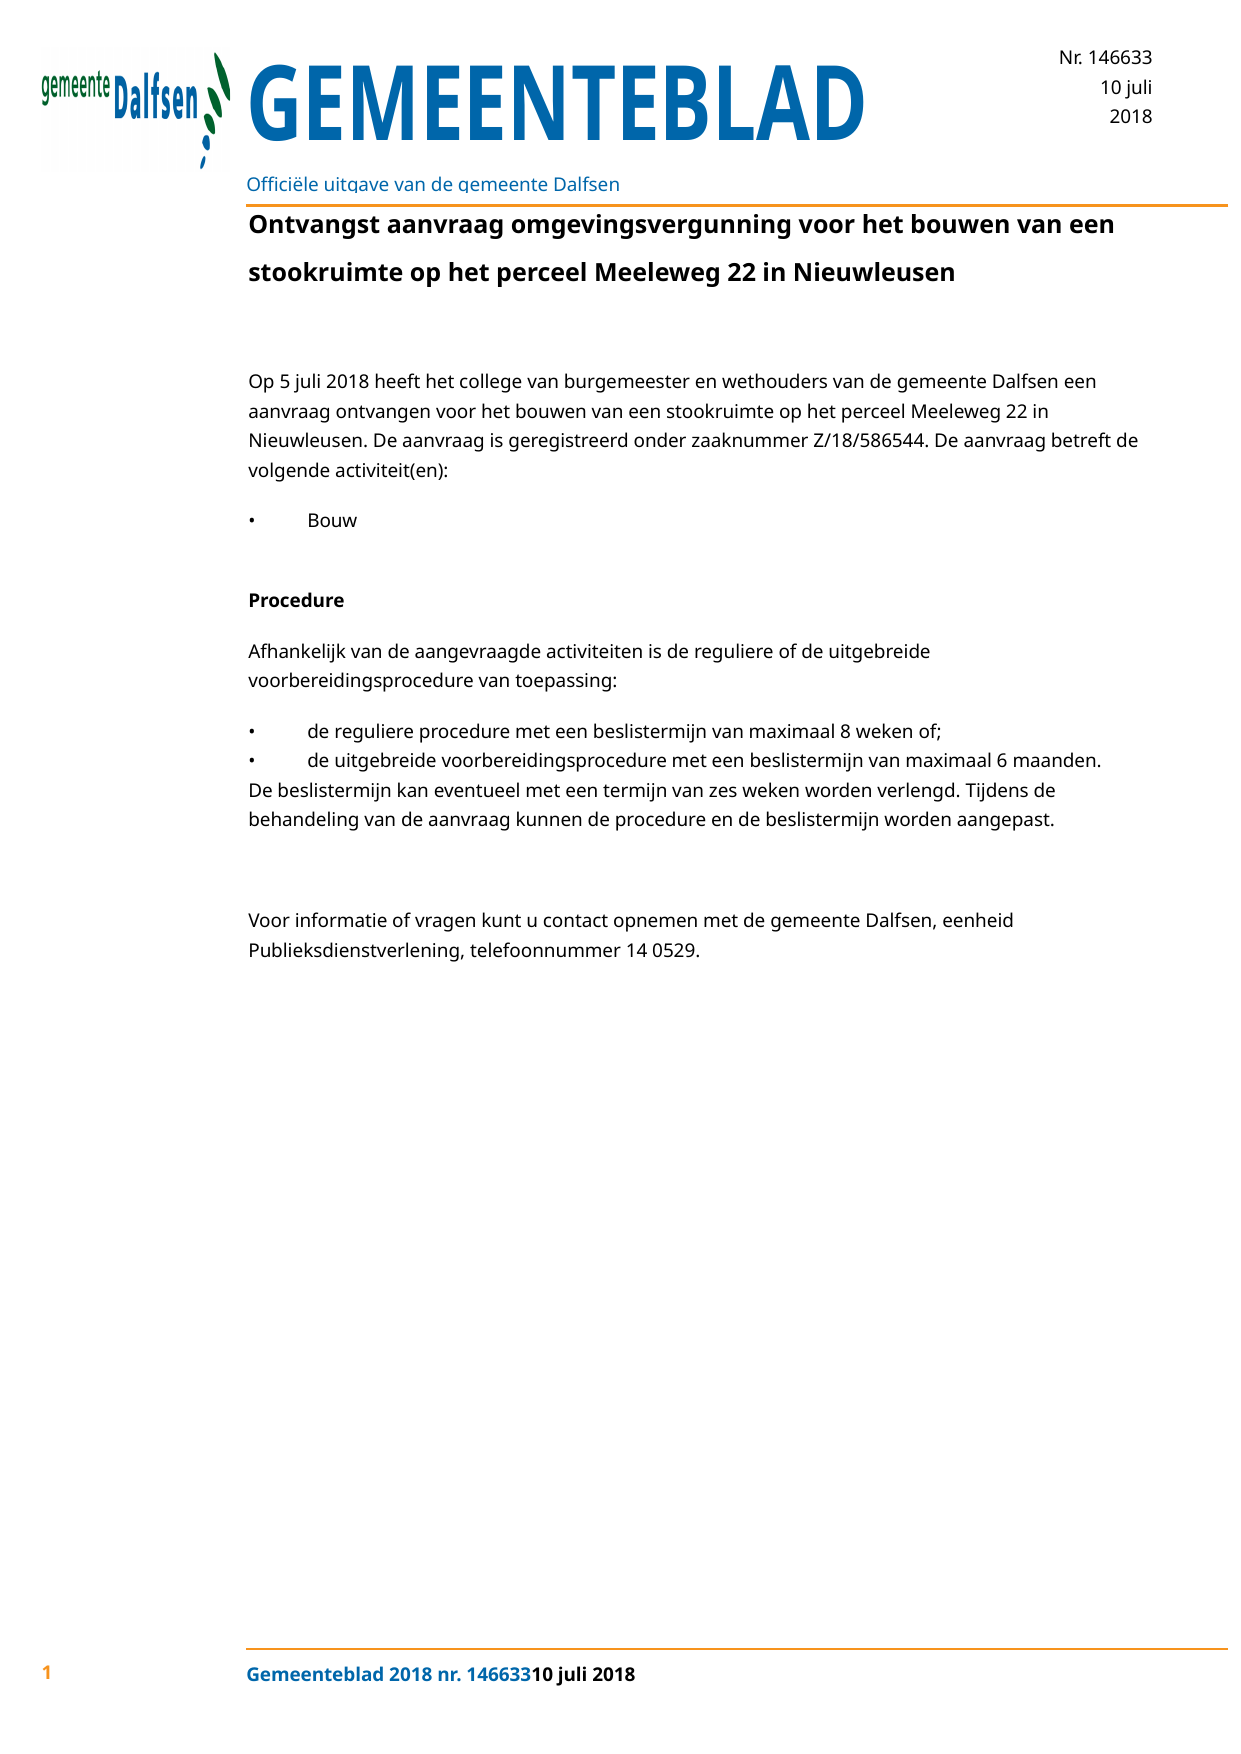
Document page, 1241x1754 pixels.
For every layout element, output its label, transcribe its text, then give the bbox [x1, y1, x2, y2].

list de uitgebreide voorbereidingsprocedure met een beslistermijn van maximaal 6 maanden. [248, 747, 1152, 773]
text Ontvangst aanvraag omgevingsvergunning voor het bouwen van een stookruimte op het perceel Meeleweg 22 in Nieuwleusen [248, 207, 1152, 288]
text De beslistermijn kan eventueel met een termijn van zes weken worden verlengd. Tijdens de behandeling van de aanvraag kunnen de procedure en de beslistermijn worden aangepast. [248, 777, 1152, 832]
list de reguliere procedure met een beslistermijn van maximaal 8 weken of; [248, 718, 1152, 744]
list Bouw [248, 507, 1152, 533]
text Voor informatie of vragen kunt u contact opnemen met de gemeente Dalfsen, eenheid Publieksdienstverlening, telefoonnummer 14 0529. [248, 907, 1152, 963]
text Procedure [248, 587, 1152, 613]
picture [41, 47, 231, 172]
text Afhankelijk van de aangevraagde activiteiten is de reguliere of de uitgebreide voorbereidingsprocedure van toepassing: [248, 638, 1152, 693]
text Op 5 juli 2018 heeft het college van burgemeester en wethouders van de gemeente Dalfsen een aanvraag ontvangen voor het bouwen van een stookruimte op het perceel Meeleweg 22 in Nieuwleusen. De aanvraag is geregistreerd onder zaaknummer Z/18/586544. De aanvraag betreft de volgende activiteit(en): [248, 368, 1152, 483]
